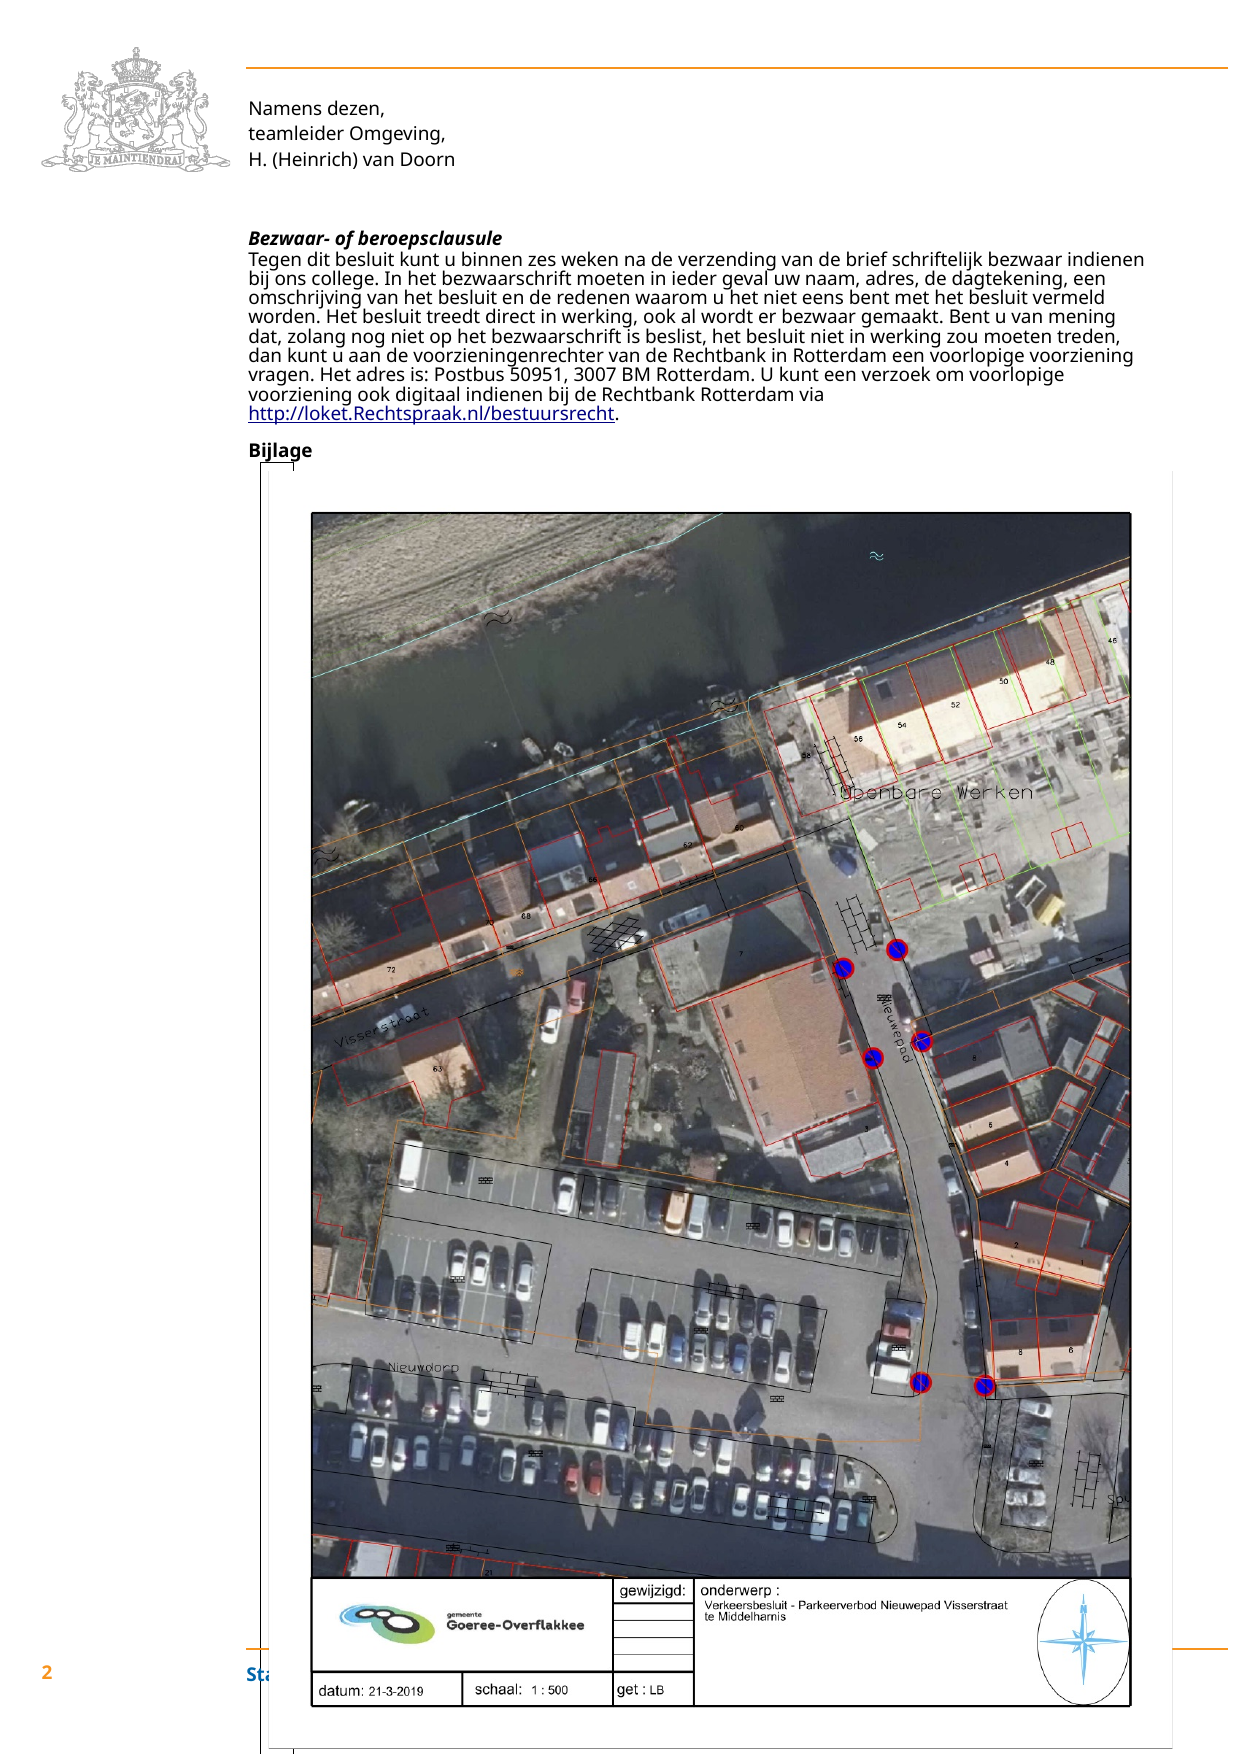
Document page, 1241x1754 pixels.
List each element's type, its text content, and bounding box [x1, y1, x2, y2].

text Tegen dit besluit kunt u binnen zes weken na de verzending van de brief schriftelijk bezwaar indienen bij ons college. In het bezwaarschrift moeten in ieder geval uw naam, adres, de dagtekening, een omschrijving van het besluit en de redenen waarom u het niet eens bent met het besluit vermeld worden. Het besluit treedt direct in werking, ook al wordt er bezwaar gemaakt. Bent u van mening dat, zolang nog niet op het bezwaarschrift is beslist, het besluit niet in werking zou moeten treden, dan kunt u aan de voorzieningenrechter van de Rechtbank in Rotterdam een voorlopige voorziening vragen. Het adres is: Postbus 50951, 3007 BM Rotterdam. U kunt een verzoek om voorlopige voorziening ook digitaal indienen bij de Rechtbank Rotterdam via http://loket.Rechtspraak.nl/bestuursrecht. [248, 251, 1152, 424]
text teamleider Omgeving, [248, 121, 1152, 146]
picture [41, 47, 231, 172]
picture [268, 471, 1173, 1749]
text Bezwaar- of beroepsclausule [248, 225, 1152, 251]
text Bijlage [248, 442, 1152, 461]
text Namens dezen, [248, 95, 1152, 121]
text H. (Heinrich) van Doorn [248, 146, 1152, 172]
